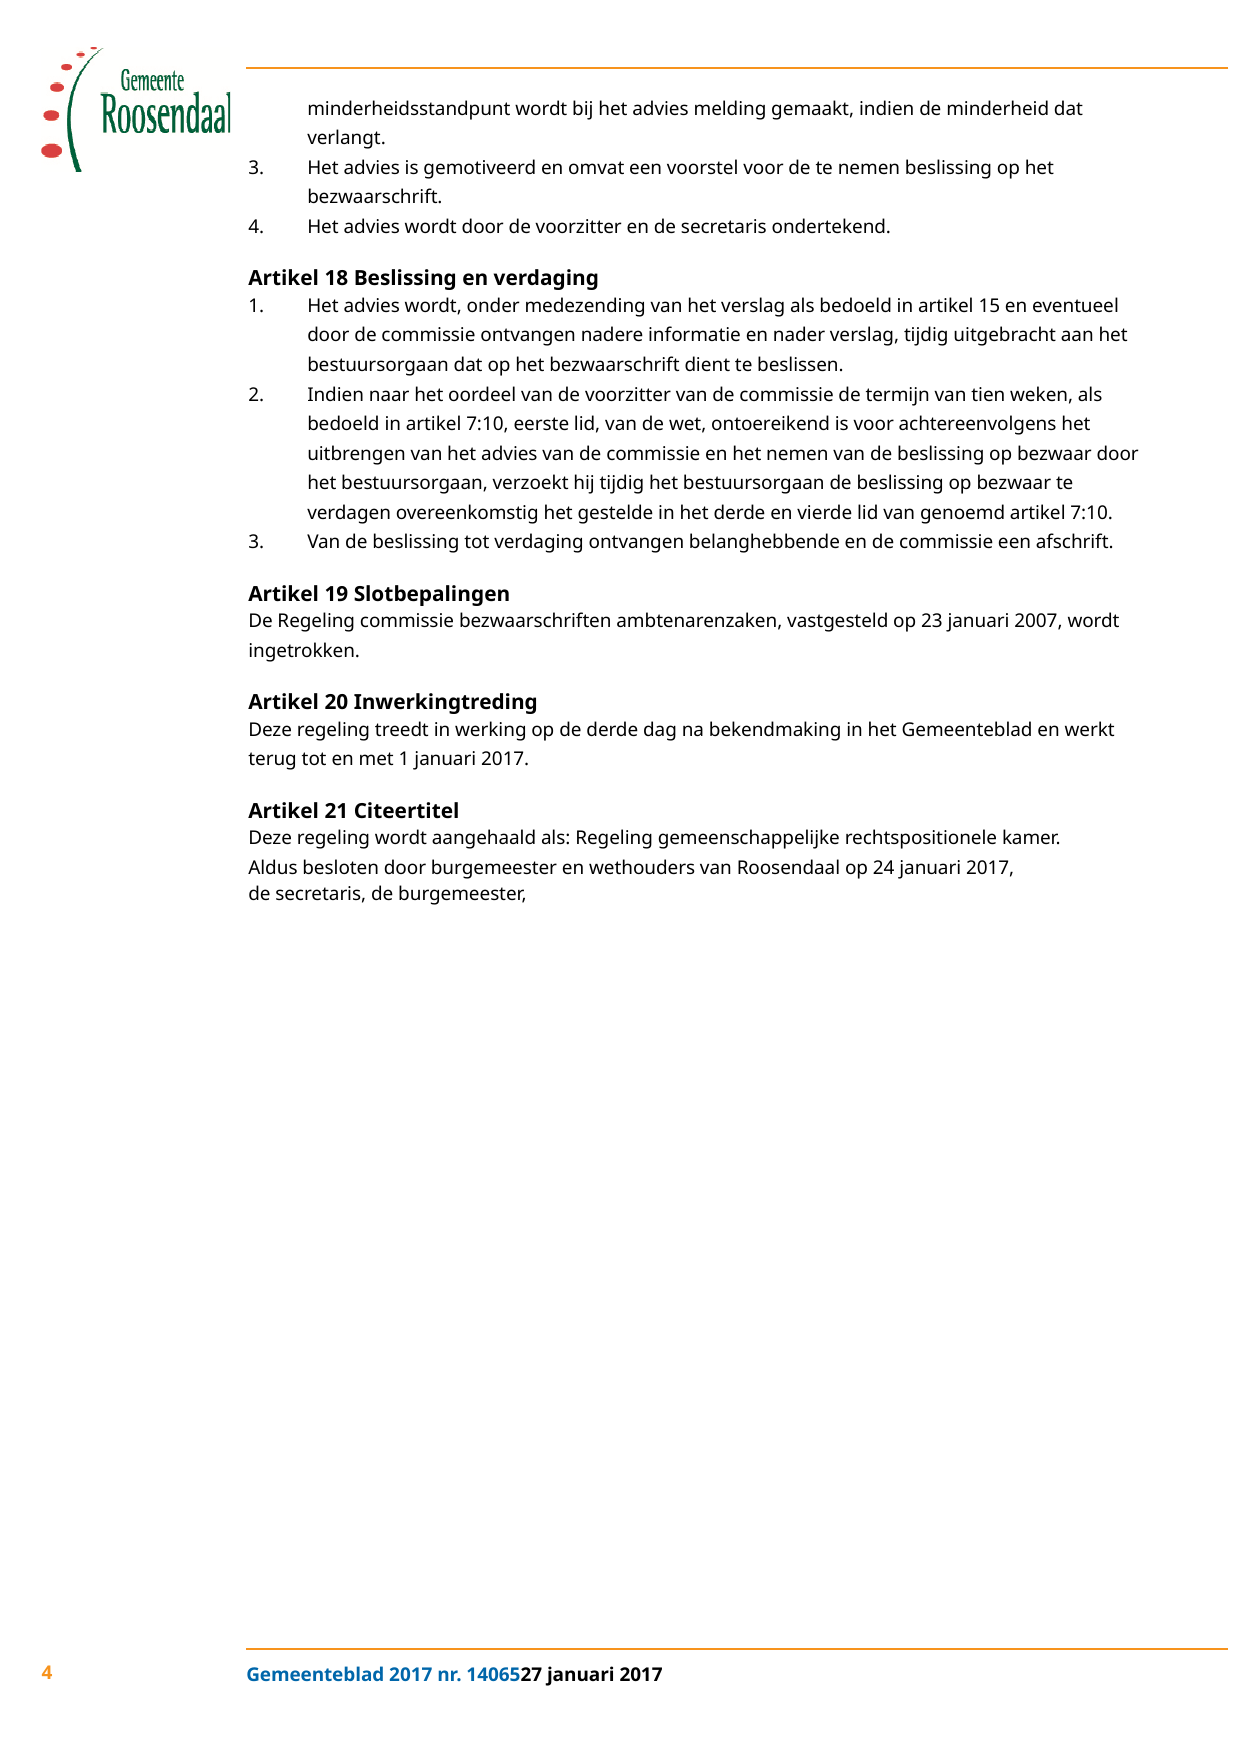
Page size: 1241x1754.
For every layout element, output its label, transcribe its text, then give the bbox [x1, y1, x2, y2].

text De Regeling commissie bezwaarschriften ambtenarenzaken, vastgesteld op 23 januari 2007, wordt ingetrokken. [248, 607, 1152, 663]
text Artikel 21 Citeertitel [248, 796, 1152, 824]
text Aldus besloten door burgemeester en wethouders van Roosendaal op 24 januari 2017, [248, 854, 1152, 880]
text Artikel 19 Slotbepalingen [248, 579, 1152, 607]
list Het advies is gemotiveerd en omvat een voorstel voor de te nemen beslissing op het bezwaarschrift. [248, 154, 1152, 209]
list Het advies wordt door de voorzitter en de secretaris ondertekend. [248, 213, 1152, 239]
text Deze regeling wordt aangehaald als: Regeling gemeenschappelijke rechtspositionele kamer. [248, 824, 1152, 850]
text Artikel 18 Beslissing en verdaging [248, 263, 1152, 292]
picture [41, 47, 231, 172]
list Indien naar het oordeel van de voorzitter van de commissie de termijn van tien weken, als bedoeld in artikel 7:10, eerste lid, van de wet, ontoereikend is voor achtereenvolgens het uitbrengen van het advies van de commissie en het nemen van de beslissing op bezwaar door het bestuursorgaan, verzoekt hij tijdig het bestuursorgaan de beslissing op bezwaar te verdagen overeenkomstig het gestelde in het derde en vierde lid van genoemd artikel 7:10. [248, 381, 1152, 525]
text de secretaris, de burgemeester, [248, 880, 1152, 905]
list minderheidsstandpunt wordt bij het advies melding gemaakt, indien de minderheid dat verlangt. [248, 95, 1152, 150]
text Deze regeling treedt in werking op de derde dag na bekendmaking in het Gemeenteblad en werkt terug tot en met 1 januari 2017. [248, 716, 1152, 771]
list Van de beslissing tot verdaging ontvangen belanghebbende en de commissie een afschrift. [248, 529, 1152, 554]
list Het advies wordt, onder medezending van het verslag als bedoeld in artikel 15 en eventueel door de commissie ontvangen nadere informatie en nader verslag, tijdig uitgebracht aan het bestuursorgaan dat op het bezwaarschrift dient te beslissen. [248, 292, 1152, 377]
text Artikel 20 Inwerkingtreding [248, 687, 1152, 716]
